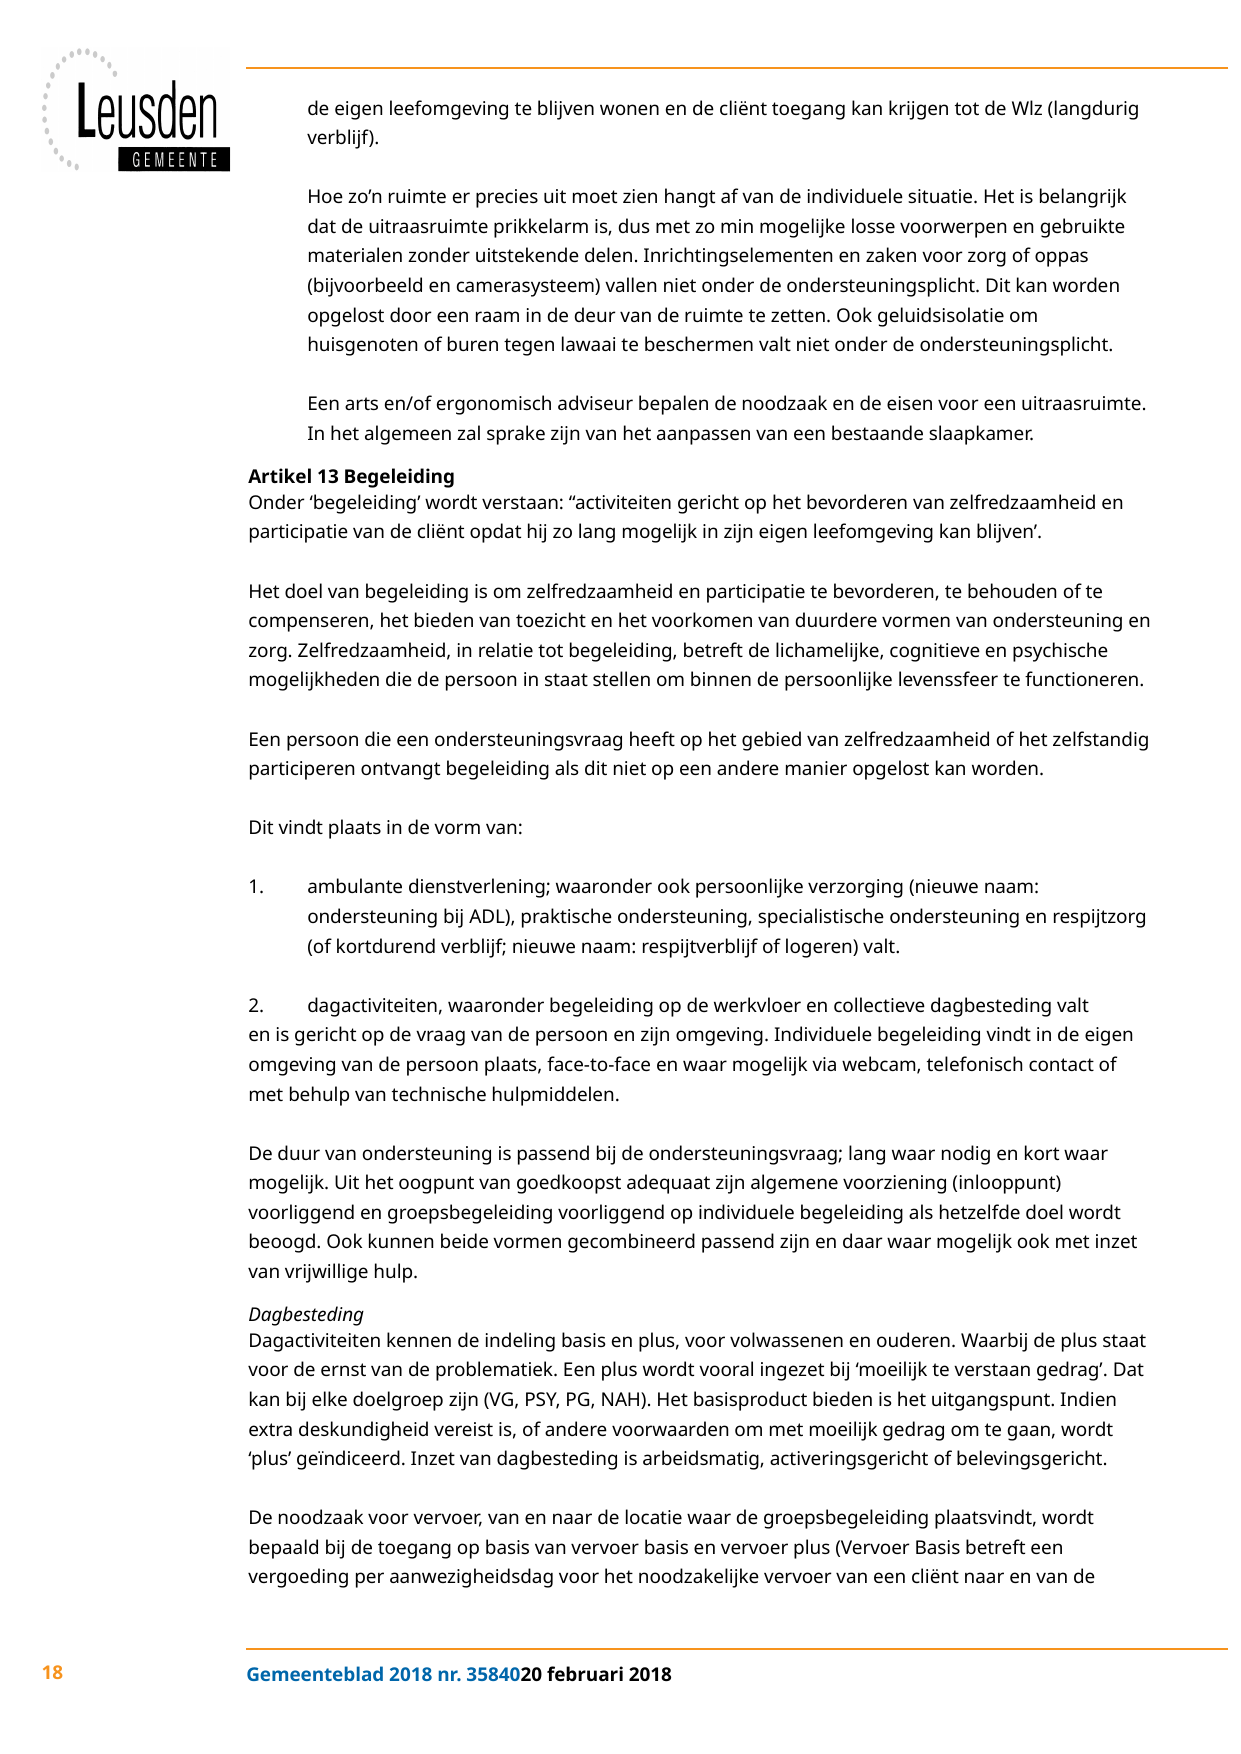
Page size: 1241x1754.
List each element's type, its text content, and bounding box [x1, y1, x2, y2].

text Dagactiviteiten kennen de indeling basis en plus, voor volwassenen en ouderen. Waarbij de plus staat voor de ernst van de problematiek. Een plus wordt vooral ingezet bij ‘moeilijk te verstaan gedrag’. Dat kan bij elke doelgroep zijn (VG, PSY, PG, NAH). Het basisproduct bieden is het uitgangspunt. Indien extra deskundigheid vereist is, of andere voorwaarden om met moeilijk gedrag om te gaan, wordt ‘plus’ geïndiceerd. Inzet van dagbesteding is arbeidsmatig, activeringsgericht of belevingsgericht. [248, 1327, 1152, 1471]
text De noodzaak voor vervoer, van en naar de locatie waar de groepsbegeleiding plaatsvindt, wordt bepaald bij de toegang op basis van vervoer basis en vervoer plus (Vervoer Basis betreft een vergoeding per aanwezigheidsdag voor het noodzakelijke vervoer van een cliënt naar en van de [248, 1504, 1152, 1589]
list de eigen leefomgeving te blijven wonen en de cliënt toegang kan krijgen tot de Wlz (langdurig verblijf). [248, 95, 1152, 150]
list Hoe zo’n ruimte er precies uit moet zien hangt af van de individuele situatie. Het is belangrijk dat de uitraasruimte prikkelarm is, dus met zo min mogelijke losse voorwerpen en gebruikte materialen zonder uitstekende delen. Inrichtingselementen en zaken voor zorg of oppas (bijvoorbeeld en camerasysteem) vallen niet onder de ondersteuningsplicht. Dit kan worden opgelost door een raam in de deur van de ruimte te zetten. Ook geluidsisolatie om huisgenoten of buren tegen lawaai te beschermen valt niet onder de ondersteuningsplicht. [248, 183, 1152, 357]
text Dit vindt plaats in de vorm van: [248, 814, 1152, 840]
text Een persoon die een ondersteuningsvraag heeft op het gebied van zelfredzaamheid of het zelfstandig participeren ontvangt begeleiding als dit niet op een andere manier opgelost kan worden. [248, 726, 1152, 781]
picture [41, 47, 231, 172]
text Onder ‘begeleiding’ wordt verstaan: “activiteiten gericht op het bevorderen van zelfredzaamheid en participatie van de cliënt opdat hij zo lang mogelijk in zijn eigen leefomgeving kan blijven’. [248, 489, 1152, 544]
text Artikel 13 Begeleiding [248, 463, 1152, 489]
list ambulante dienstverlening; waaronder ook persoonlijke verzorging (nieuwe naam: ondersteuning bij ADL), praktische ondersteuning, specialistische ondersteuning en respijtzorg (of kortdurend verblijf; nieuwe naam: respijtverblijf of logeren) valt. [248, 874, 1152, 958]
text Het doel van begeleiding is om zelfredzaamheid en participatie te bevorderen, te behouden of te compenseren, het bieden van toezicht en het voorkomen van duurdere vormen van ondersteuning en zorg. Zelfredzaamheid, in relatie tot begeleiding, betreft de lichamelijke, cognitieve en psychische mogelijkheden die de persoon in staat stellen om binnen de persoonlijke levenssfeer te functioneren. [248, 578, 1152, 692]
list Een arts en/of ergonomisch adviseur bepalen de noodzaak en de eisen voor een uitraasruimte. In het algemeen zal sprake zijn van het aanpassen van een bestaande slaapkamer. [248, 391, 1152, 446]
text Dagbesteding [248, 1301, 1152, 1327]
list dagactiviteiten, waaronder begeleiding op de werkvloer en collectieve dagbesteding valt [248, 992, 1152, 1018]
text De duur van ondersteuning is passend bij de ondersteuningsvraag; lang waar nodig en kort waar mogelijk. Uit het oogpunt van goedkoopst adequaat zijn algemene voorziening (inlooppunt) voorliggend en groepsbegeleiding voorliggend op individuele begeleiding als hetzelfde doel wordt beoogd. Ook kunnen beide vormen gecombineerd passend zijn en daar waar mogelijk ook met inzet van vrijwillige hulp. [248, 1140, 1152, 1284]
text en is gericht op de vraag van de persoon en zijn omgeving. Individuele begeleiding vindt in de eigen omgeving van de persoon plaats, face-to-face en waar mogelijk via webcam, telefonisch contact of met behulp van technische hulpmiddelen. [248, 1022, 1152, 1106]
